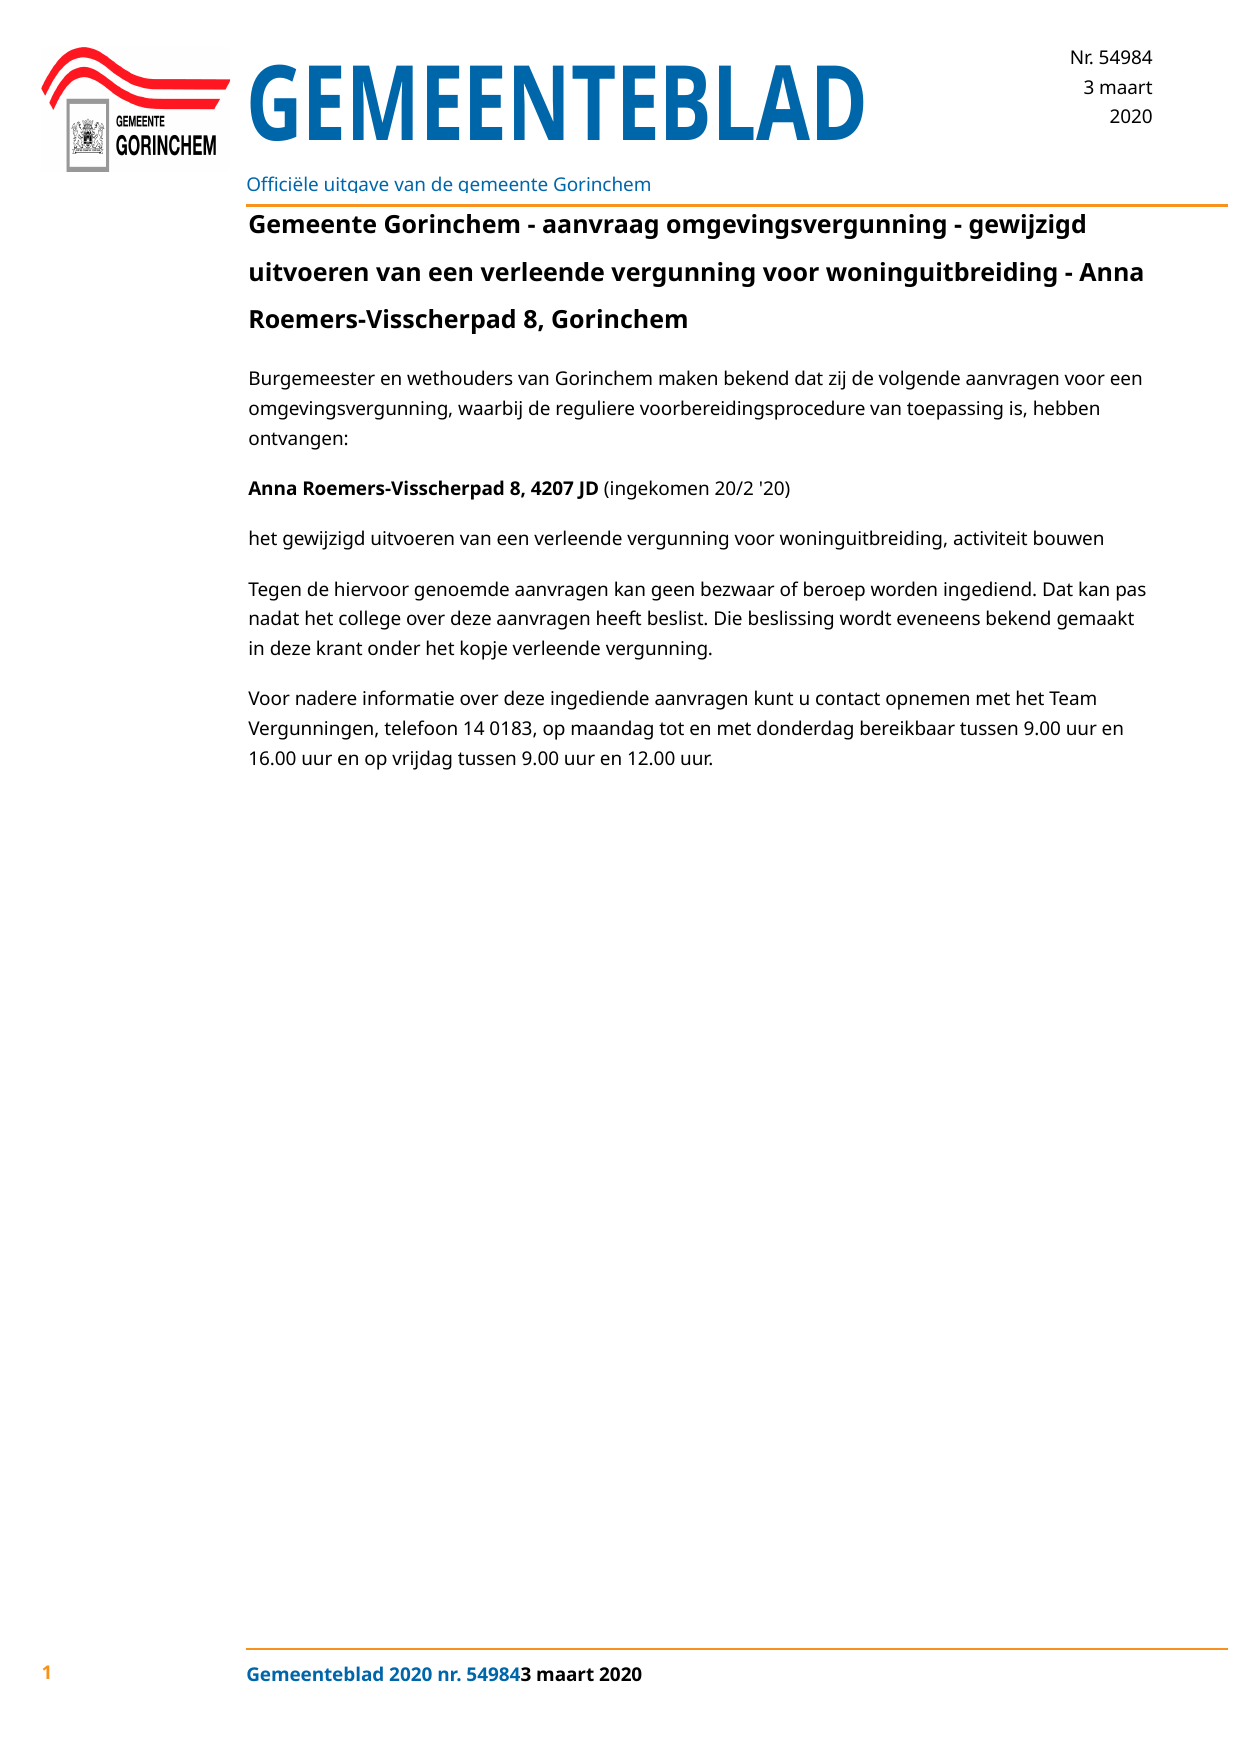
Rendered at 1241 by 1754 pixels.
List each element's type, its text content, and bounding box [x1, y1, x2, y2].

text Voor nadere informatie over deze ingediende aanvragen kunt u contact opnemen met het Team Vergunningen, telefoon 14 0183, op maandag tot en met donderdag bereikbaar tussen 9.00 uur en 16.00 uur en op vrijdag tussen 9.00 uur en 12.00 uur. [248, 686, 1152, 770]
text Burgemeester en wethouders van Gorinchem maken bekend dat zij de volgende aanvragen voor een omgevingsvergunning, waarbij de reguliere voorbereidingsprocedure van toepassing is, hebben ontvangen: [248, 366, 1152, 450]
text Tegen de hiervoor genoemde aanvragen kan geen bezwaar of beroep worden ingediend. Dat kan pas nadat het college over deze aanvragen heeft beslist. Die beslissing wordt eveneens bekend gemaakt in deze krant onder het kopje verleende vergunning. [248, 576, 1152, 661]
text Gemeente Gorinchem - aanvraag omgevingsvergunning - gewijzigd uitvoeren van een verleende vergunning voor woninguitbreiding - Anna Roemers-Visscherpad 8, Gorinchem [248, 207, 1152, 336]
text Anna Roemers-Visscherpad 8, 4207 JD (ingekomen 20/2 '20) [248, 475, 1152, 501]
text het gewijzigd uitvoeren van een verleende vergunning voor woninguitbreiding, activiteit bouwen [248, 526, 1152, 551]
picture [41, 47, 231, 172]
